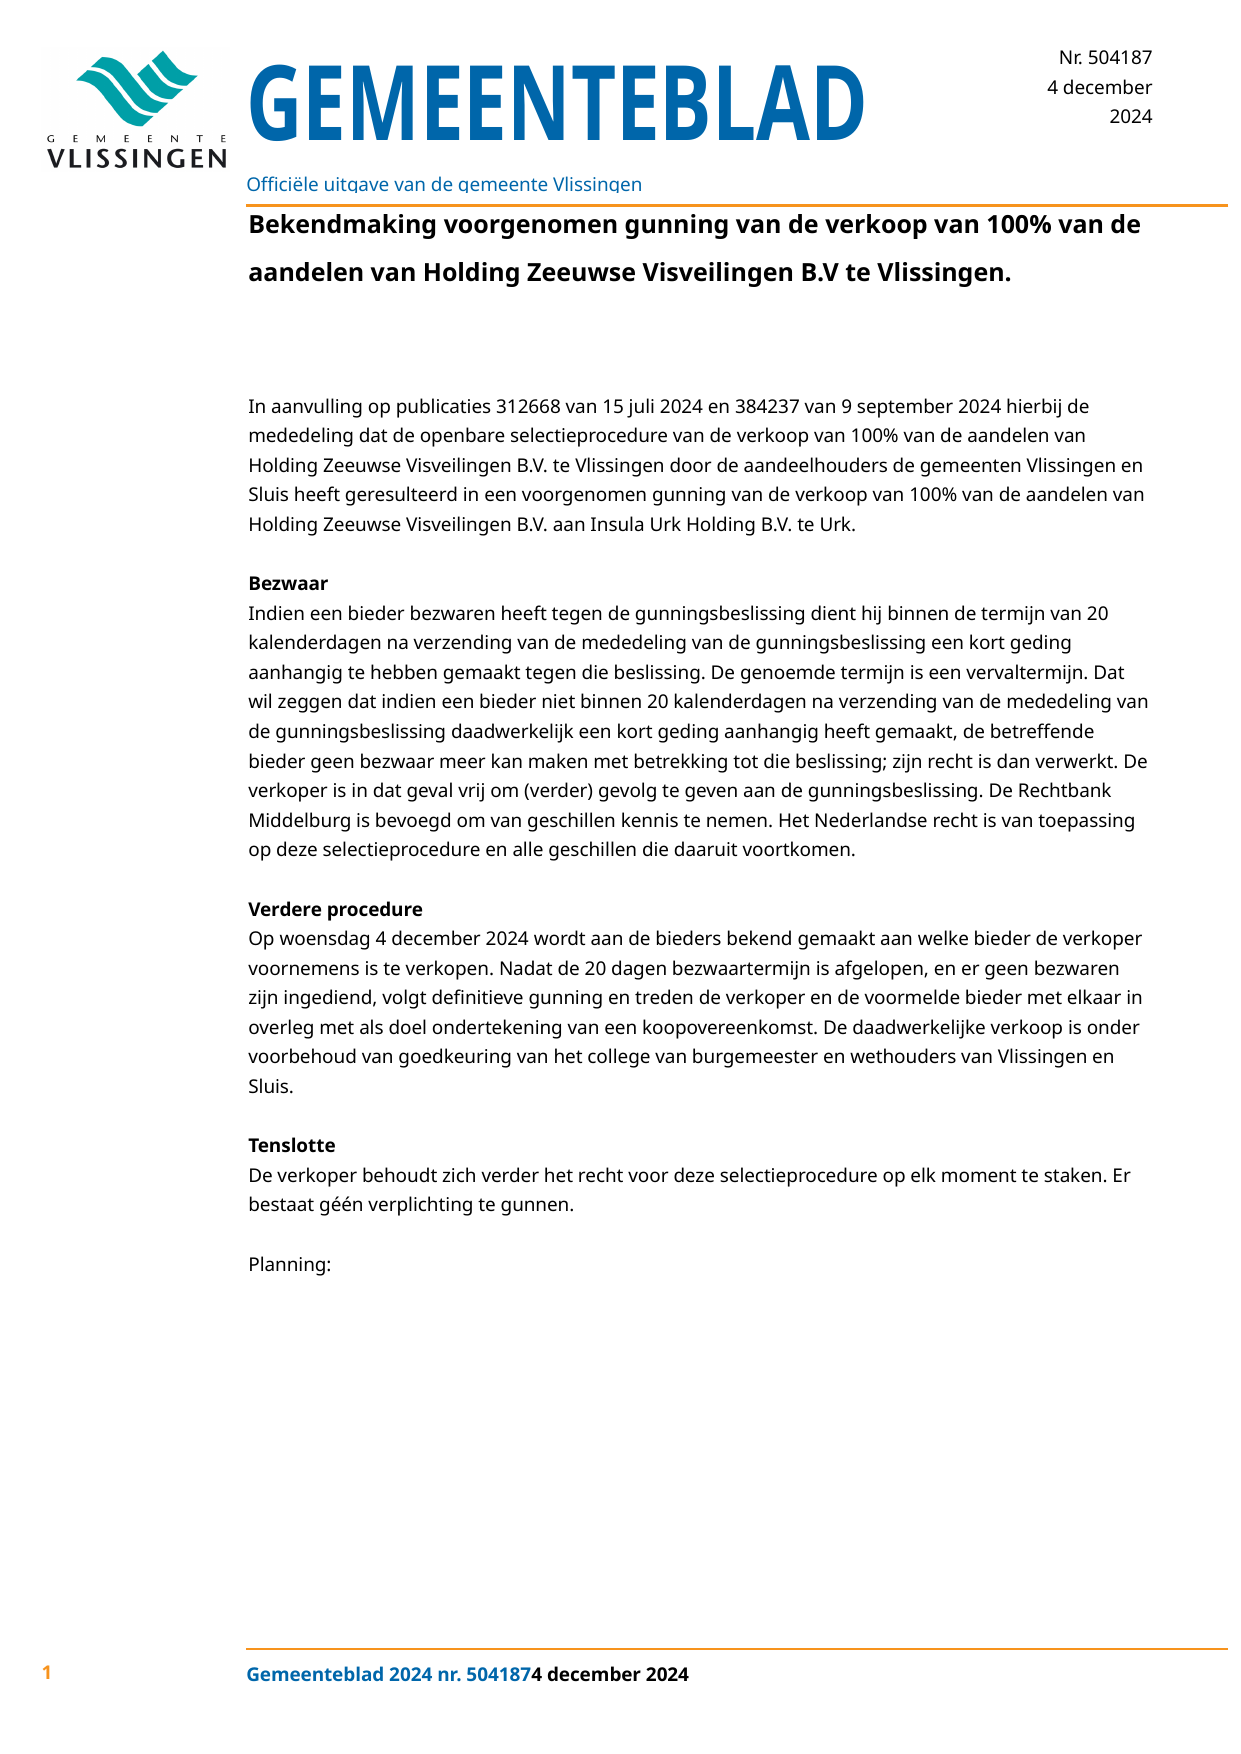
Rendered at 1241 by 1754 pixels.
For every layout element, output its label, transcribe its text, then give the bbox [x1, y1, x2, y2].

text In aanvulling op publicaties 312668 van 15 juli 2024 en 384237 van 9 september 2024 hierbij de mededeling dat de openbare selectieprocedure van de verkoop van 100% van de aandelen van Holding Zeeuwse Visveilingen B.V. te Vlissingen door de aandeelhouders de gemeenten Vlissingen en Sluis heeft geresulteerd in een voorgenomen gunning van de verkoop van 100% van de aandelen van Holding Zeeuwse Visveilingen B.V. aan Insula Urk Holding B.V. te Urk. [248, 393, 1152, 537]
text De verkoper behoudt zich verder het recht voor deze selectieprocedure op elk moment te staken. Er bestaat géén verplichting te gunnen. [248, 1162, 1152, 1217]
text Indien een bieder bezwaren heeft tegen de gunningsbeslissing dient hij binnen de termijn van 20 kalenderdagen na verzending van de mededeling van de gunningsbeslissing een kort geding aanhangig te hebben gemaakt tegen die beslissing. De genoemde termijn is een vervaltermijn. Dat wil zeggen dat indien een bieder niet binnen 20 kalenderdagen na verzending van de mededeling van de gunningsbeslissing daadwerkelijk een kort geding aanhangig heeft gemaakt, de betreffende bieder geen bezwaar meer kan maken met betrekking tot die beslissing; zijn recht is dan verwerkt. De verkoper is in dat geval vrij om (verder) gevolg te geven aan de gunningsbeslissing. De Rechtbank Middelburg is bevoegd om van geschillen kennis te nemen. Het Nederlandse recht is van toepassing op deze selectieprocedure en alle geschillen die daaruit voortkomen. [248, 600, 1152, 862]
text Bezwaar [248, 570, 1152, 596]
text Op woensdag 4 december 2024 wordt aan de bieders bekend gemaakt aan welke bieder de verkoper voornemens is te verkopen. Nadat de 20 dagen bezwaartermijn is afgelopen, en er geen bezwaren zijn ingediend, volgt definitieve gunning en treden de verkoper en de voormelde bieder met elkaar in overleg met als doel ondertekening van een koopovereenkomst. De daadwerkelijke verkoop is onder voorbehoud van goedkeuring van het college van burgemeester en wethouders van Vlissingen en Sluis. [248, 925, 1152, 1099]
text Tenslotte [248, 1132, 1152, 1158]
text Planning: [248, 1251, 1152, 1277]
text Bekendmaking voorgenomen gunning van de verkoop van 100% van de aandelen van Holding Zeeuwse Visveilingen B.V te Vlissingen. [248, 207, 1152, 288]
picture [41, 47, 231, 172]
text Verdere procedure [248, 896, 1152, 922]
